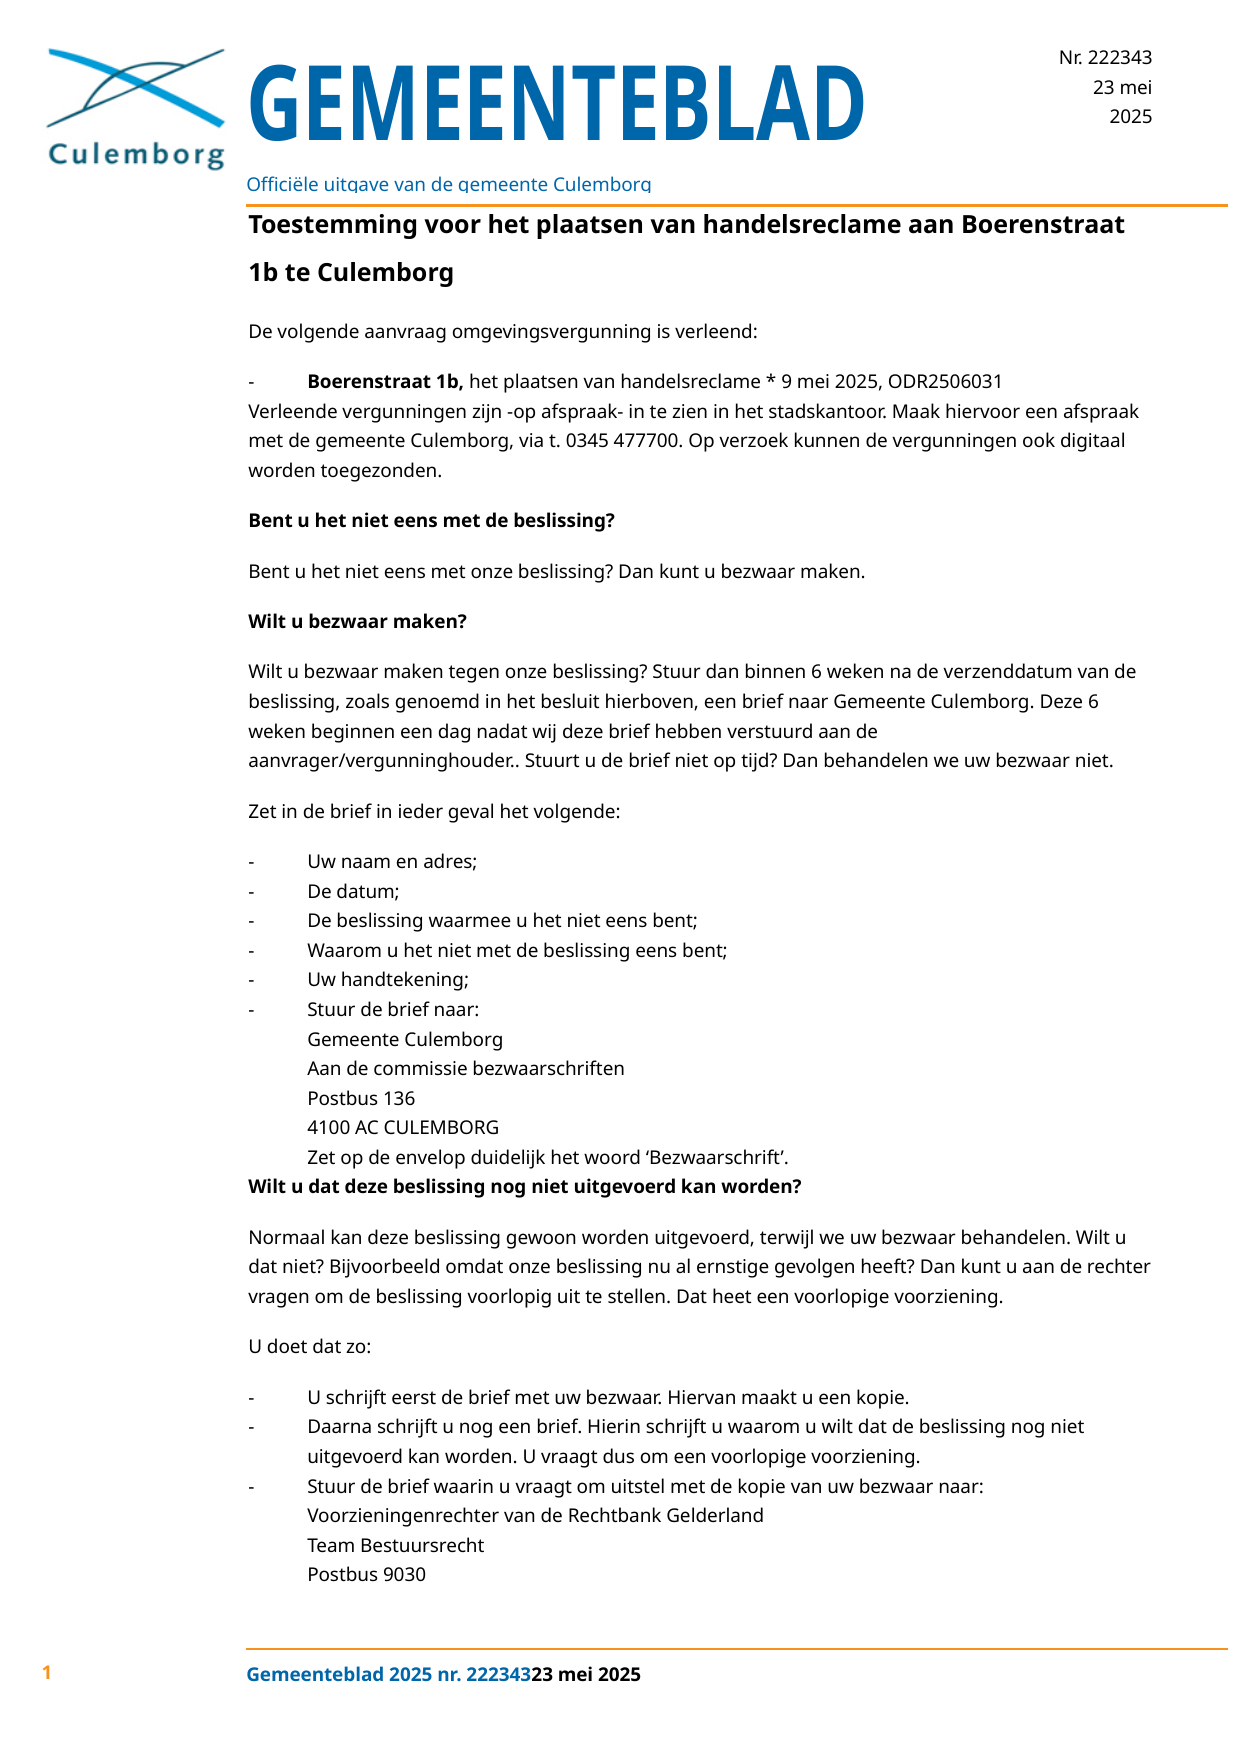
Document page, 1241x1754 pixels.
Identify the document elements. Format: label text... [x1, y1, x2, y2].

list Stuur de brief naar: [248, 996, 1152, 1022]
list Postbus 9030 [248, 1562, 1152, 1587]
text Zet in de brief in ieder geval het volgende: [248, 798, 1152, 824]
text Wilt u bezwaar maken? [248, 608, 1152, 634]
text Normaal kan deze beslissing gewoon worden uitgevoerd, terwijl we uw bezwaar behandelen. Wilt u dat niet? Bijvoorbeeld omdat onze beslissing nu al ernstige gevolgen heeft? Dan kunt u aan de rechter vragen om de beslissing voorlopig uit te stellen. Dat heet een voorlopige voorziening. [248, 1224, 1152, 1309]
text U doet dat zo: [248, 1334, 1152, 1359]
list Postbus 136 [248, 1085, 1152, 1111]
text Wilt u dat deze beslissing nog niet uitgevoerd kan worden? [248, 1174, 1152, 1199]
text De volgende aanvraag omgevingsvergunning is verleend: [248, 318, 1152, 344]
list Voorzieningenrechter van de Rechtbank Gelderland [248, 1502, 1152, 1528]
text Toestemming voor het plaatsen van handelsreclame aan Boerenstraat 1b te Culemborg [248, 207, 1152, 288]
list Gemeente Culemborg [248, 1026, 1152, 1052]
list 4100 AC CULEMBORG [248, 1114, 1152, 1140]
list Stuur de brief waarin u vraagt om uitstel met de kopie van uw bezwaar naar: [248, 1473, 1152, 1499]
list Uw naam en adres; [248, 848, 1152, 874]
picture [41, 47, 231, 172]
text Bent u het niet eens met onze beslissing? Dan kunt u bezwaar maken. [248, 558, 1152, 584]
text Wilt u bezwaar maken tegen onze beslissing? Stuur dan binnen 6 weken na de verzenddatum van de beslissing, zoals genoemd in het besluit hierboven, een brief naar Gemeente Culemborg. Deze 6 weken beginnen een dag nadat wij deze brief hebben verstuurd aan de aanvrager/vergunninghouder.. Stuurt u de brief niet op tijd? Dan behandelen we uw bezwaar niet. [248, 659, 1152, 773]
list Aan de commissie bezwaarschriften [248, 1055, 1152, 1081]
list Zet op de envelop duidelijk het woord ‘Bezwaarschrift’. [248, 1144, 1152, 1170]
list Team Bestuursrecht [248, 1532, 1152, 1558]
list Boerenstraat 1b, het plaatsen van handelsreclame * 9 mei 2025, ODR2506031 [248, 368, 1152, 394]
list Waarom u het niet met de beslissing eens bent; [248, 937, 1152, 963]
list Uw handtekening; [248, 967, 1152, 992]
list U schrijft eerst de brief met uw bezwaar. Hiervan maakt u een kopie. [248, 1384, 1152, 1410]
list Daarna schrijft u nog een brief. Hierin schrijft u waarom u wilt dat de beslissing nog niet uitgevoerd kan worden. U vraagt dus om een voorlopige voorziening. [248, 1414, 1152, 1469]
list De beslissing waarmee u het niet eens bent; [248, 907, 1152, 933]
text Bent u het niet eens met de beslissing? [248, 507, 1152, 533]
list De datum; [248, 878, 1152, 904]
text Verleende vergunningen zijn -op afspraak- in te zien in het stadskantoor. Maak hiervoor een afspraak met de gemeente Culemborg, via t. 0345 477700. Op verzoek kunnen de vergunningen ook digitaal worden toegezonden. [248, 398, 1152, 483]
